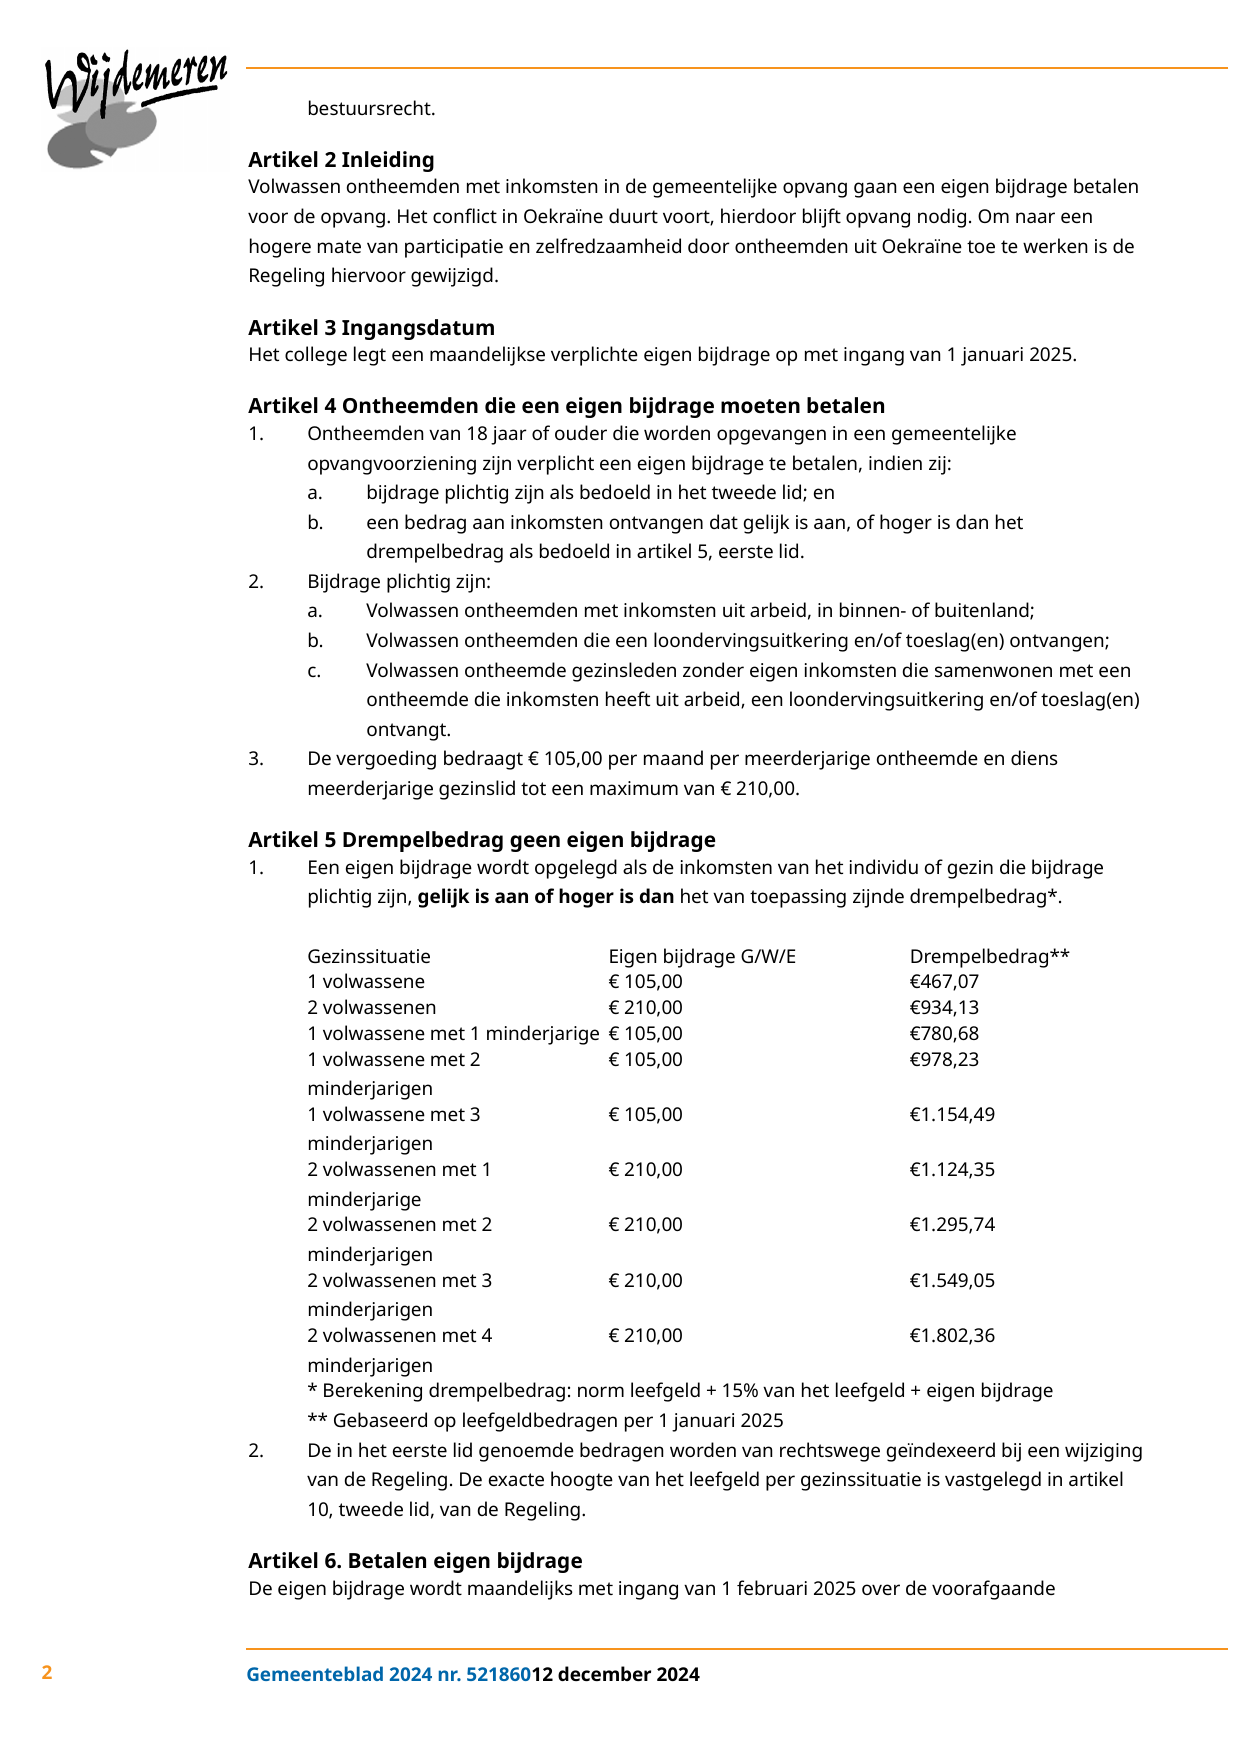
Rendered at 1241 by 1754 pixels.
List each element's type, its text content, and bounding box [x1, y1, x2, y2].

list Een eigen bijdrage wordt opgelegd als de inkomsten van het individu of gezin die bijdrage plichtig zijn, gelijk is aan of hoger is dan het van toepassing zijnde drempelbedrag*. [248, 854, 1152, 909]
list Volwassen ontheemden die een loondervingsuitkering en/of toeslag(en) ontvangen; [307, 627, 1152, 653]
table_cell € 105,00 [608, 969, 909, 994]
table_cell 1 volwassene [307, 969, 608, 994]
list De vergoeding bedraagt € 105,00 per maand per meerderjarige ontheemde en diens meerderjarige gezinslid tot een maximum van € 210,00. [248, 746, 1152, 801]
table_cell 2 volwassenen met 1 minderjarige [307, 1156, 608, 1212]
list bijdrage plichtig zijn als bedoeld in het tweede lid; en [307, 479, 1152, 505]
table_cell € 210,00 [608, 1322, 909, 1378]
table_header Drempelbedrag** [910, 943, 1211, 968]
list Volwassen ontheemden met inkomsten uit arbeid, in binnen- of buitenland; [307, 598, 1152, 623]
list De in het eerste lid genoemde bedragen worden van rechtswege geïndexeerd bij een wijziging van de Regeling. De exacte hoogte van het leefgeld per gezinssituatie is vastgelegd in artikel 10, tweede lid, van de Regeling. [248, 1437, 1152, 1522]
table_cell €780,68 [910, 1020, 1211, 1046]
table_cell € 210,00 [608, 1267, 909, 1322]
table_cell €978,23 [910, 1046, 1211, 1101]
text Artikel 5 Drempelbedrag geen eigen bijdrage [248, 826, 1152, 854]
table_cell €1.154,49 [910, 1101, 1211, 1156]
table_cell 2 volwassenen met 3 minderjarigen [307, 1267, 608, 1322]
table_cell € 210,00 [608, 1156, 909, 1212]
table_cell € 105,00 [608, 1046, 909, 1101]
table_header Eigen bijdrage G/W/E [608, 943, 909, 968]
list een bedrag aan inkomsten ontvangen dat gelijk is aan, of hoger is dan het drempelbedrag als bedoeld in artikel 5, eerste lid. [307, 509, 1152, 564]
table_cell €1.124,35 [910, 1156, 1211, 1212]
table_cell € 210,00 [608, 1212, 909, 1267]
text Artikel 6. Betalen eigen bijdrage [248, 1546, 1152, 1575]
list ** Gebaseerd op leefgeldbedragen per 1 januari 2025 [248, 1407, 1152, 1433]
text De eigen bijdrage wordt maandelijks met ingang van 1 februari 2025 over de voorafgaande [248, 1575, 1152, 1601]
list bestuursrecht. [248, 95, 1152, 121]
list Bijdrage plichtig zijn: [248, 568, 1152, 594]
table_cell €1.549,05 [910, 1267, 1211, 1322]
table_cell 1 volwassene met 1 minderjarige [307, 1020, 608, 1046]
list Ontheemden van 18 jaar of ouder die worden opgevangen in een gemeentelijke opvangvoorziening zijn verplicht een eigen bijdrage te betalen, indien zij: [248, 420, 1152, 475]
table_cell 2 volwassenen [307, 994, 608, 1020]
table_cell € 210,00 [608, 994, 909, 1020]
table_cell €1.802,36 [910, 1322, 1211, 1378]
list * Berekening drempelbedrag: norm leefgeld + 15% van het leefgeld + eigen bijdrage [248, 1378, 1152, 1403]
text Artikel 3 Ingangsdatum [248, 313, 1152, 341]
text Het college legt een maandelijkse verplichte eigen bijdrage op met ingang van 1 januari 2025. [248, 341, 1152, 367]
picture [41, 47, 231, 172]
table_cell € 105,00 [608, 1101, 909, 1156]
table_cell 1 volwassene met 3 minderjarigen [307, 1101, 608, 1156]
table_cell €934,13 [910, 994, 1211, 1020]
table_header Gezinssituatie [307, 943, 608, 968]
table_cell 2 volwassenen met 4 minderjarigen [307, 1322, 608, 1378]
table_cell 1 volwassene met 2 minderjarigen [307, 1046, 608, 1101]
text Volwassen ontheemden met inkomsten in de gemeentelijke opvang gaan een eigen bijdrage betalen voor de opvang. Het conflict in Oekraïne duurt voort, hierdoor blijft opvang nodig. Om naar een hogere mate van participatie en zelfredzaamheid door ontheemden uit Oekraïne toe te werken is de Regeling hiervoor gewijzigd. [248, 174, 1152, 288]
text Artikel 4 Ontheemden die een eigen bijdrage moeten betalen [248, 392, 1152, 420]
text Artikel 2 Inleiding [248, 145, 1152, 174]
table_cell 2 volwassenen met 2 minderjarigen [307, 1212, 608, 1267]
table_cell € 105,00 [608, 1020, 909, 1046]
table_cell €467,07 [910, 969, 1211, 994]
list Volwassen ontheemde gezinsleden zonder eigen inkomsten die samenwonen met een ontheemde die inkomsten heeft uit arbeid, een loondervingsuitkering en/of toeslag(en) ontvangt. [307, 657, 1152, 742]
table_cell €1.295,74 [910, 1212, 1211, 1267]
